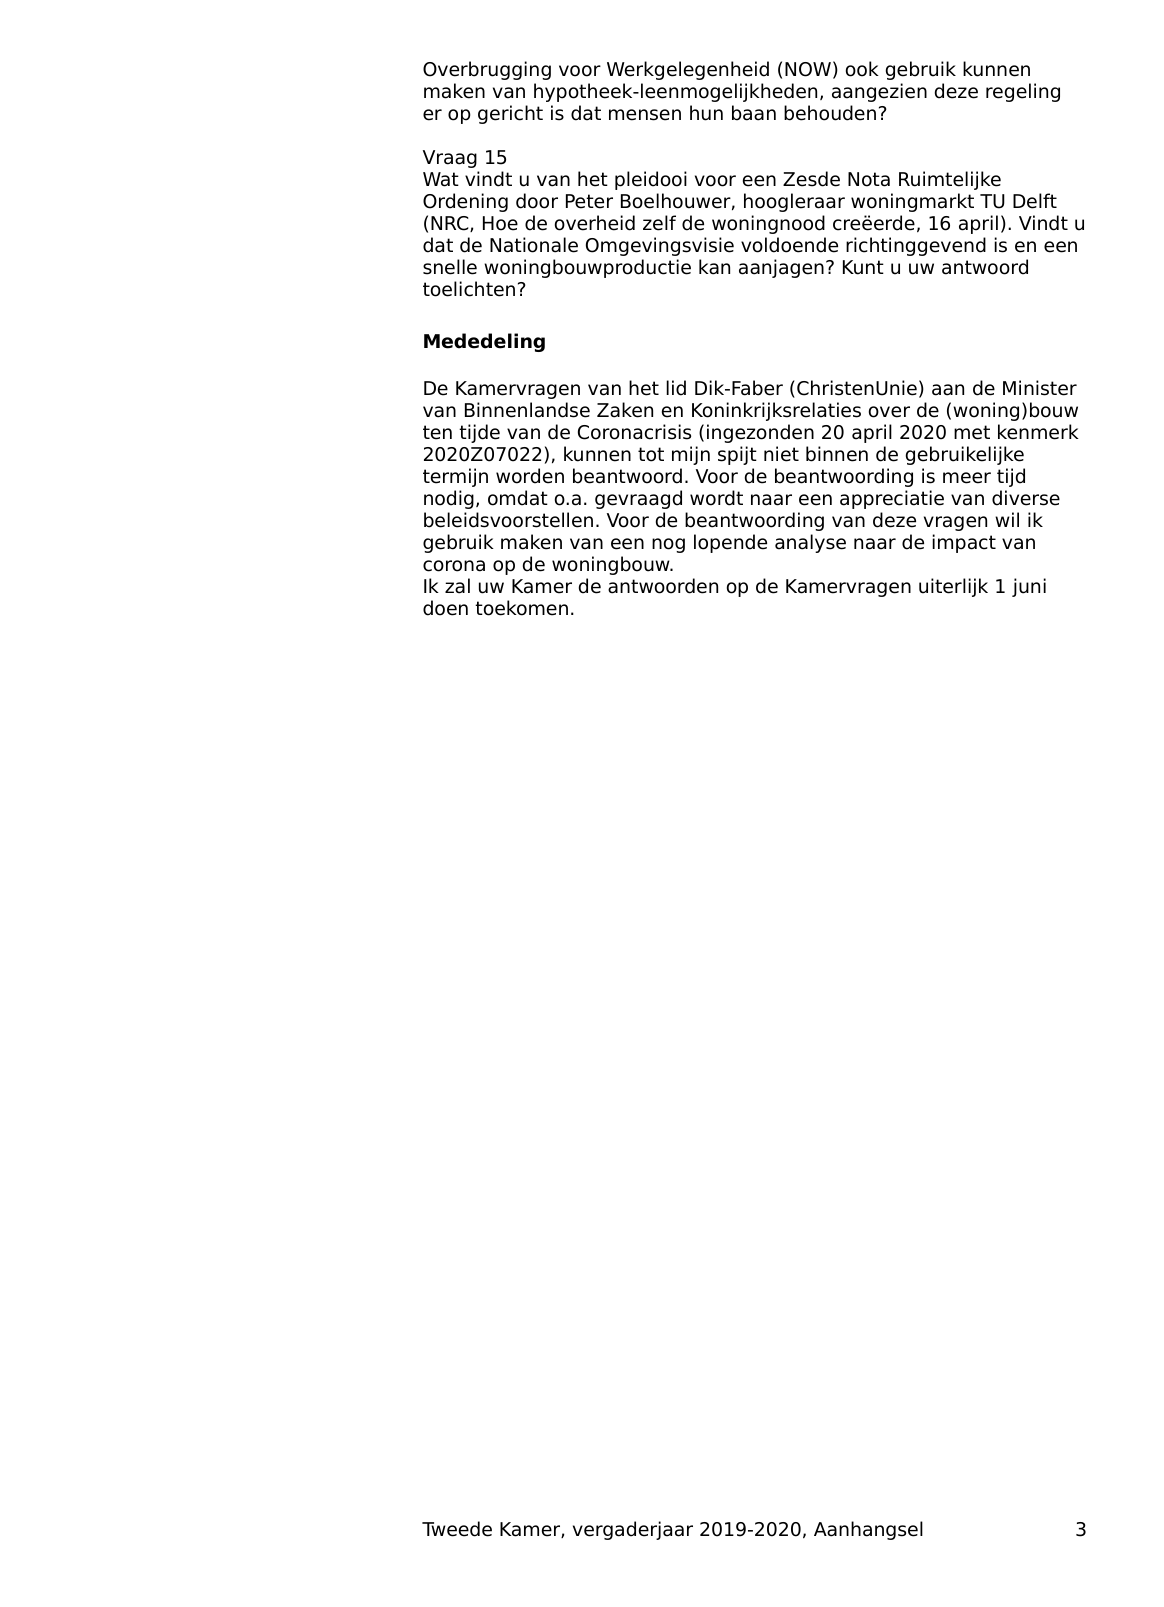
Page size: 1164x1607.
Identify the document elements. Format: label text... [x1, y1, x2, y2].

text Overbrugging voor Werkgelegenheid (NOW) ook gebruik kunnen maken van hypotheek-leenmogelijkheden, aangezien deze regeling er op gericht is dat mensen hun baan behouden? [422, 59, 1087, 125]
text Vraag 15 [422, 147, 1087, 169]
text Wat vindt u van het pleidooi voor een Zesde Nota Ruimtelijke Ordening door Peter Boelhouwer, hoogleraar woningmarkt TU Delft (NRC, Hoe de overheid zelf de woningnood creëerde, 16 april). Vindt u dat de Nationale Omgevingsvisie voldoende richtinggevend is en een snelle woningbouwproductie kan aanjagen? Kunt u uw antwoord toelichten? [422, 169, 1087, 301]
text De Kamervragen van het lid Dik-Faber (ChristenUnie) aan de Minister van Binnenlandse Zaken en Koninkrijksrelaties over de (woning)bouw ten tijde van de Coronacrisis (ingezonden 20 april 2020 met kenmerk 2020Z07022), kunnen tot mijn spijt niet binnen de gebruikelijke termijn worden beantwoord. Voor de beantwoording is meer tijd nodig, omdat o.a. gevraagd wordt naar een appreciatie van diverse beleidsvoorstellen. Voor de beantwoording van deze vragen wil ik gebruik maken van een nog lopende analyse naar de impact van corona op de woningbouw. [422, 378, 1087, 576]
subtitle Mededeling [422, 331, 1087, 353]
text Ik zal uw Kamer de antwoorden op de Kamervragen uiterlijk 1 juni doen toekomen. [422, 576, 1087, 620]
